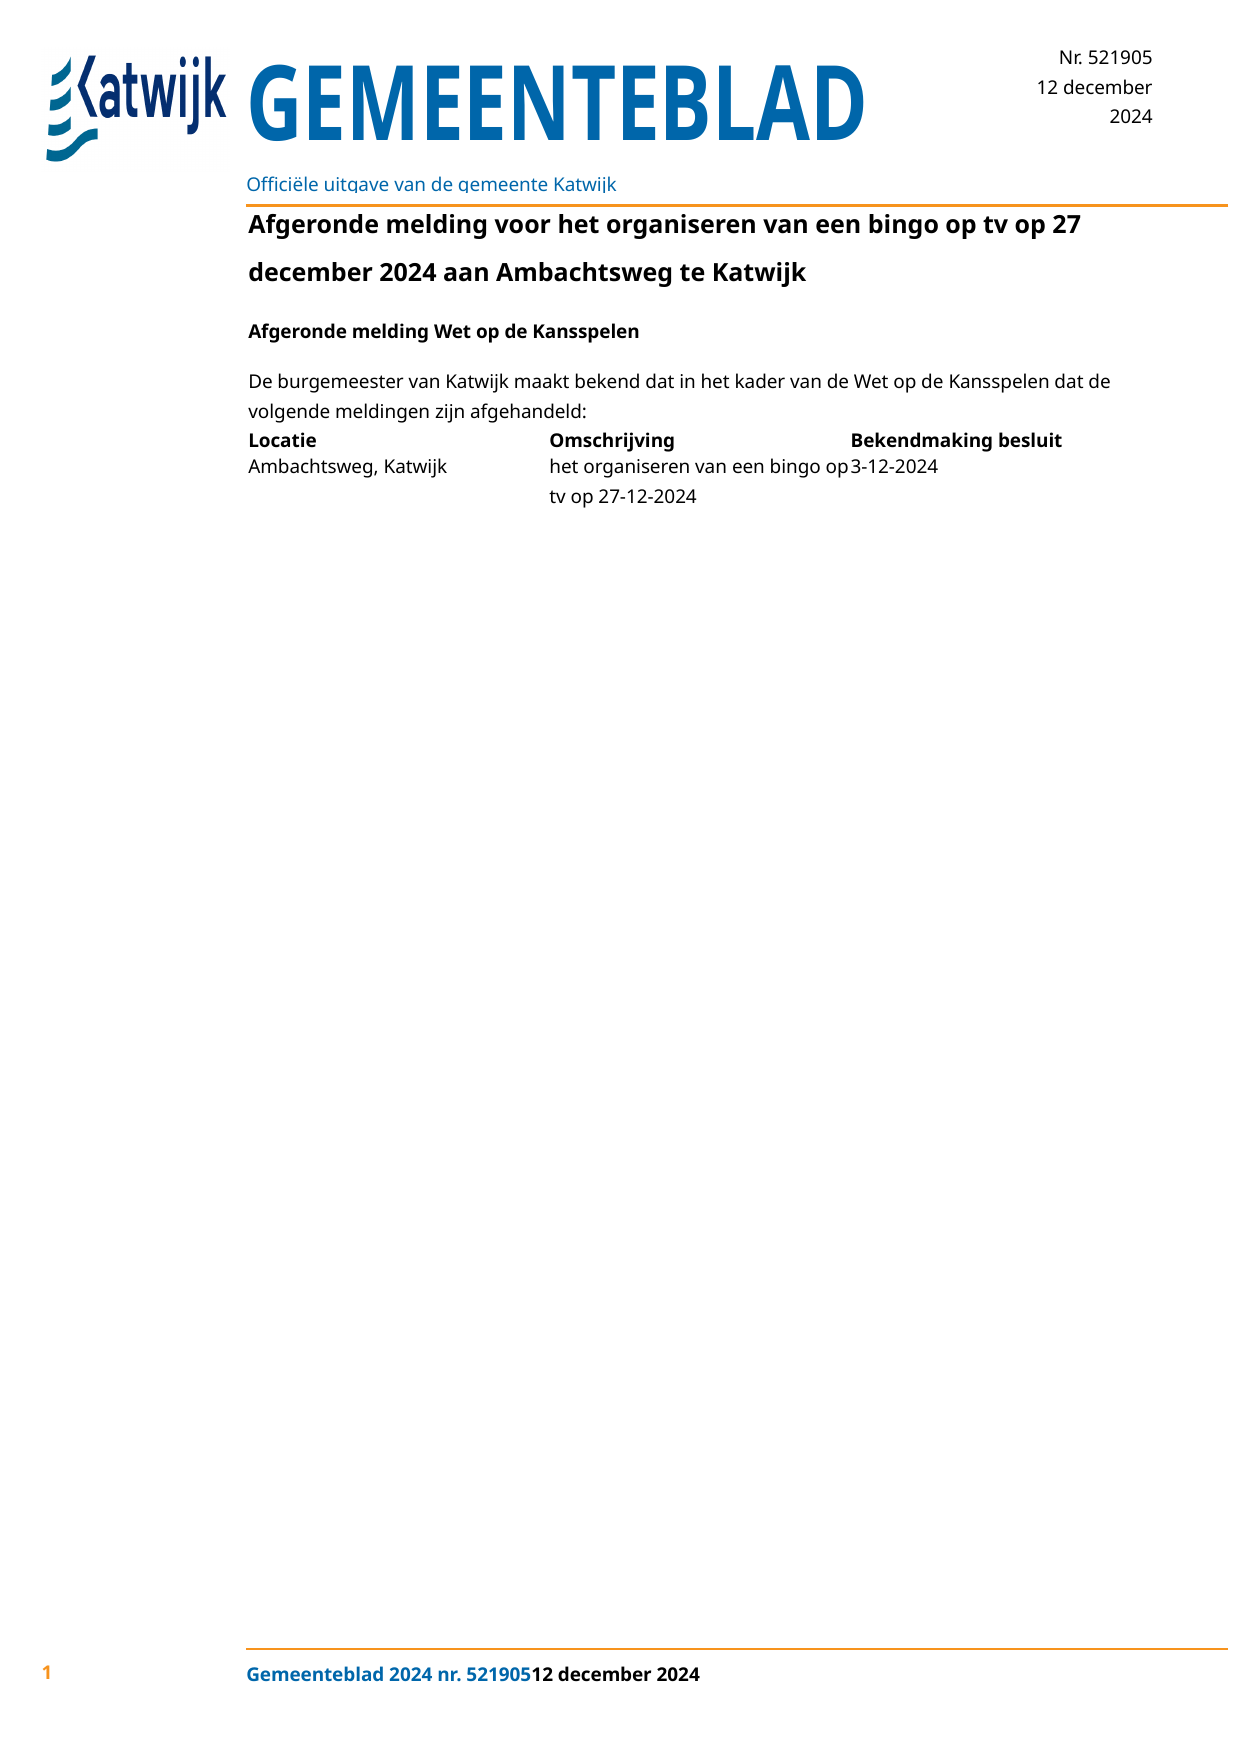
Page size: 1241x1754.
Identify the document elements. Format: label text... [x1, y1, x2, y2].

table_header Omschrijving [549, 428, 850, 453]
text Afgeronde melding Wet op de Kansspelen [248, 318, 1152, 344]
table_cell het organiseren van een bingo op tv op 27-12-2024 [549, 453, 850, 509]
table_header Locatie [248, 428, 549, 453]
table_header Bekendmaking besluit [850, 428, 1152, 453]
text De burgemeester van Katwijk maakt bekend dat in het kader van de Wet op de Kansspelen dat de volgende meldingen zijn afgehandeld: [248, 368, 1152, 424]
text Afgeronde melding voor het organiseren van een bingo op tv op 27 december 2024 aan Ambachtsweg te Katwijk [248, 207, 1152, 288]
table_cell Ambachtsweg, Katwijk [248, 453, 549, 509]
table_cell 3-12-2024 [850, 453, 1152, 509]
picture [41, 47, 231, 172]
